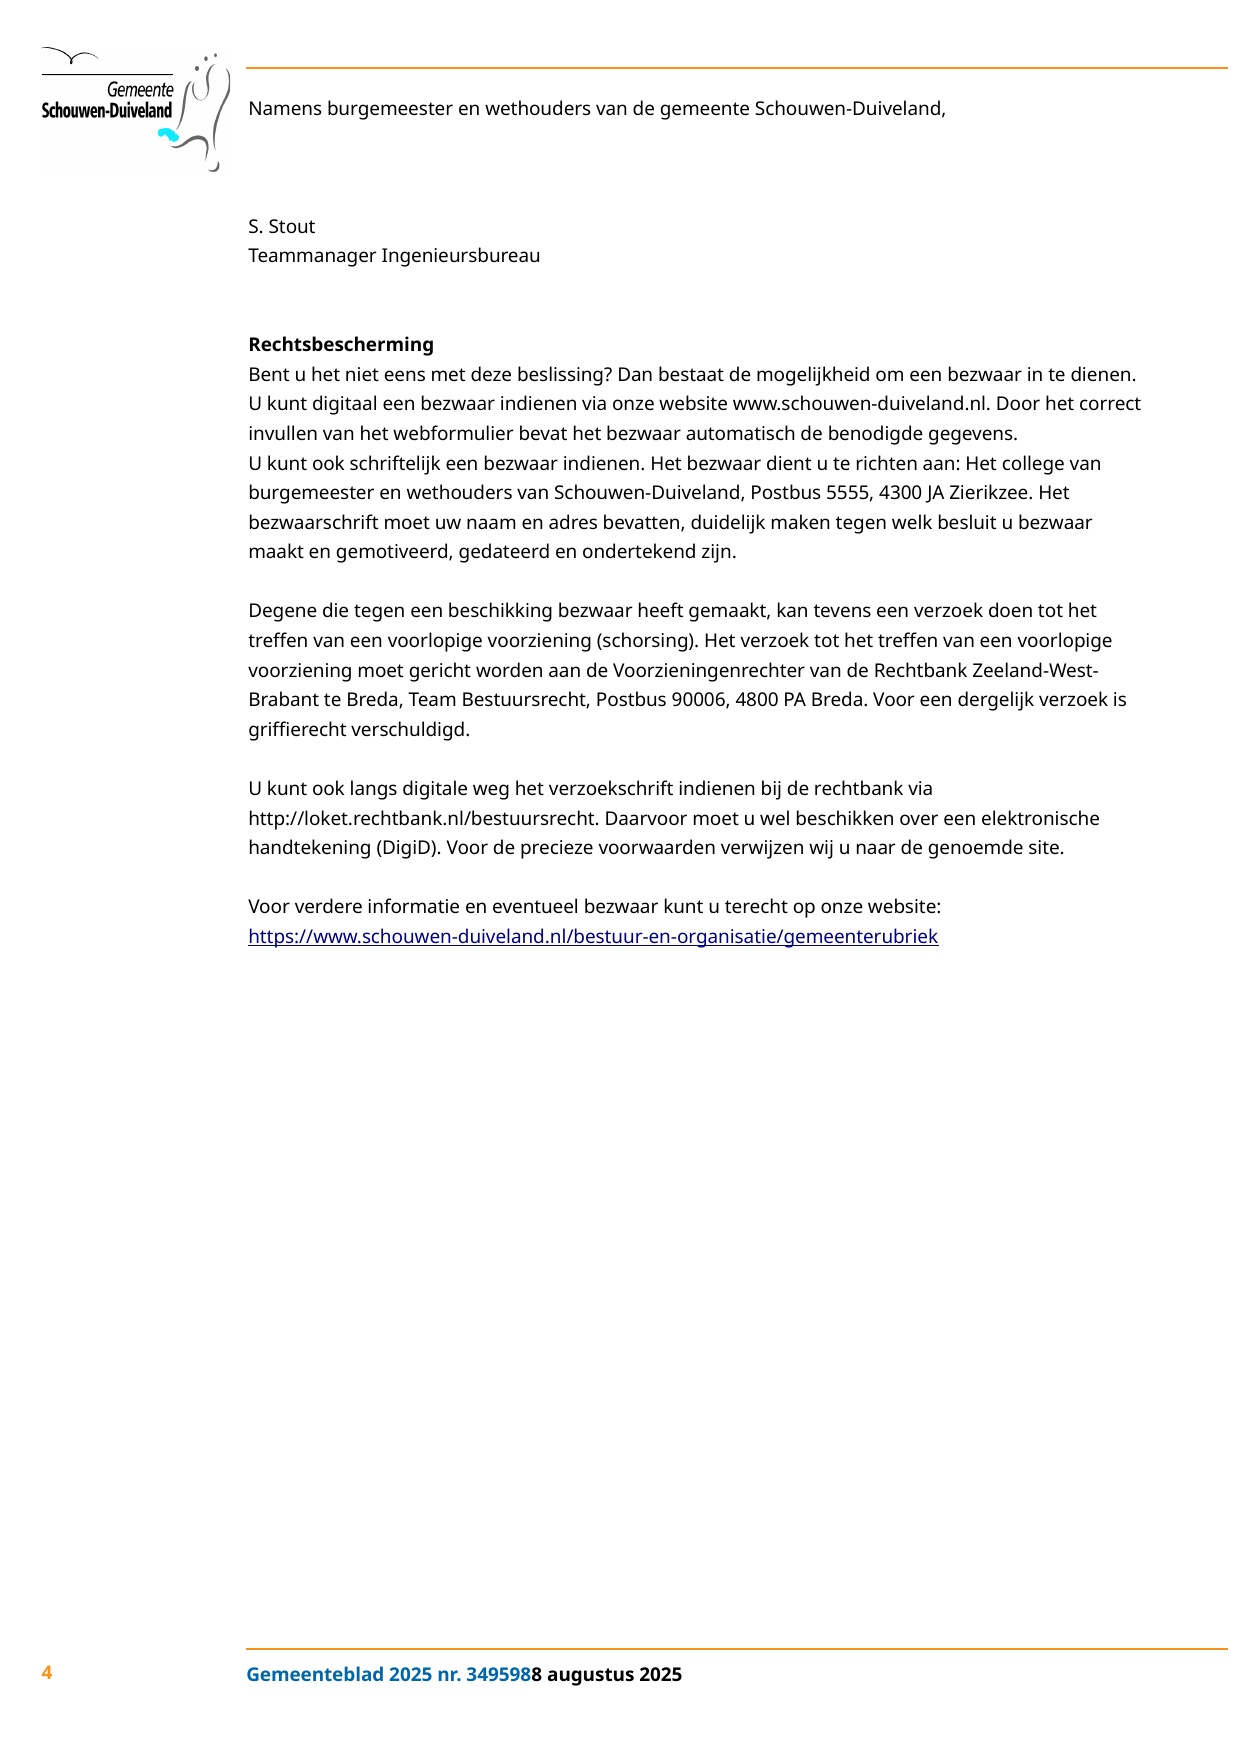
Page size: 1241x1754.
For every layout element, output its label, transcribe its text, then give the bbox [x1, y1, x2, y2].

text U kunt ook langs digitale weg het verzoekschrift indienen bij de rechtbank via http://loket.rechtbank.nl/bestuursrecht. Daarvoor moet u wel beschikken over een elektronische handtekening (DigiD). Voor de precieze voorwaarden verwijzen wij u naar de genoemde site. [248, 775, 1152, 860]
text Teammanager Ingenieursbureau [248, 243, 1152, 268]
text Voor verdere informatie en eventueel bezwaar kunt u terecht op onze website: https://www.schouwen-duiveland.nl/bestuur-en-organisatie/gemeenterubriek [248, 893, 1152, 949]
text Bent u het niet eens met deze beslissing? Dan bestaat de mogelijkheid om een bezwaar in te dienen. U kunt digitaal een bezwaar indienen via onze website www.schouwen-duiveland.nl. Door het correct invullen van het webformulier bevat het bezwaar automatisch de benodigde gegevens. [248, 361, 1152, 446]
text U kunt ook schriftelijk een bezwaar indienen. Het bezwaar dient u te richten aan: Het college van burgemeester en wethouders van Schouwen-Duiveland, Postbus 5555, 4300 JA Zierikzee. Het bezwaarschrift moet uw naam en adres bevatten, duidelijk maken tegen welk besluit u bezwaar maakt en gemotiveerd, gedateerd en ondertekend zijn. [248, 450, 1152, 564]
text Degene die tegen een beschikking bezwaar heeft gemaakt, kan tevens een verzoek doen tot het treffen van een voorlopige voorziening (schorsing). Het verzoek tot het treffen van een voorlopige voorziening moet gericht worden aan de Voorzieningenrechter van de Rechtbank Zeeland-West-Brabant te Breda, Team Bestuursrecht, Postbus 90006, 4800 PA Breda. Voor een dergelijk verzoek is griffierecht verschuldigd. [248, 598, 1152, 742]
text S. Stout [248, 213, 1152, 239]
text Rechtsbescherming [248, 331, 1152, 357]
text Namens burgemeester en wethouders van de gemeente Schouwen-Duiveland, [248, 95, 1152, 121]
picture [41, 47, 231, 172]
